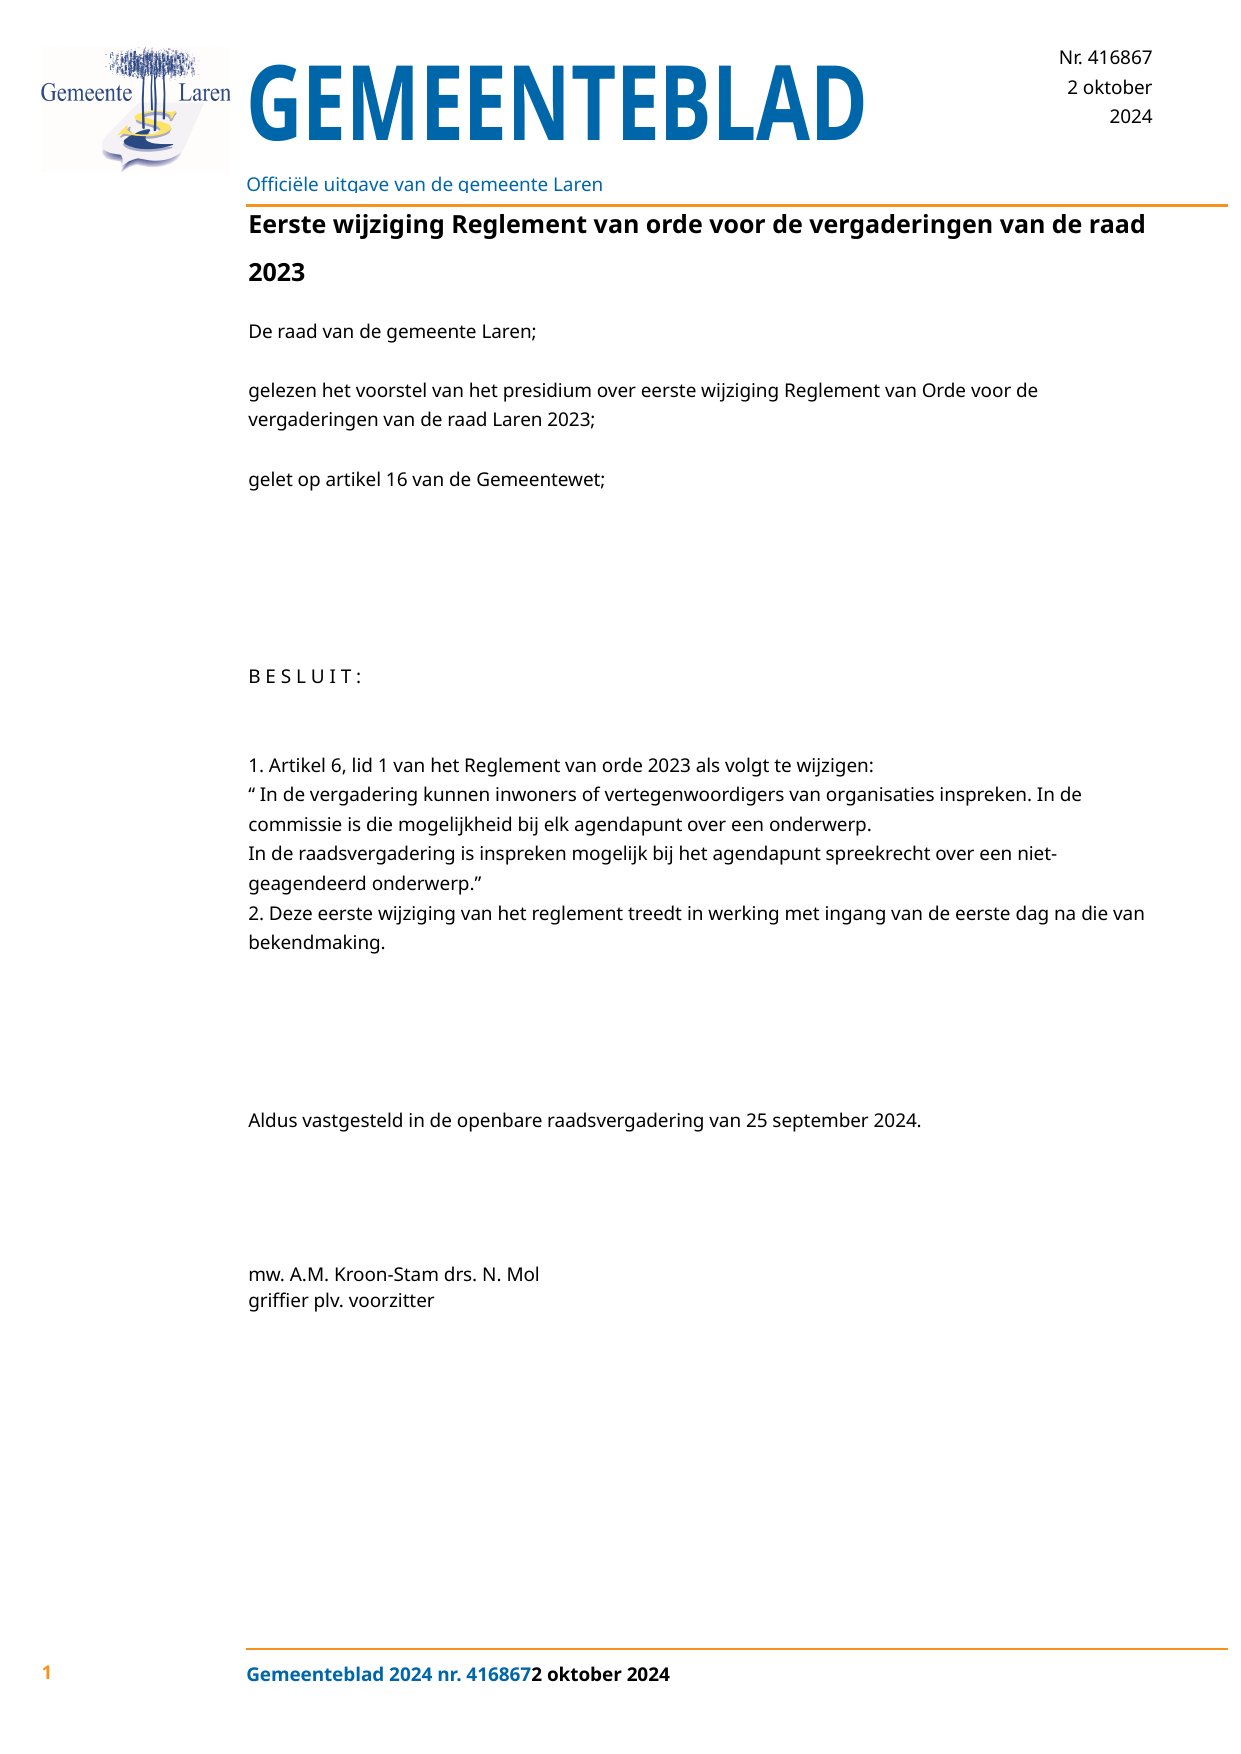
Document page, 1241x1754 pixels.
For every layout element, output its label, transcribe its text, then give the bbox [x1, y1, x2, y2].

text B E S L U I T : [248, 663, 1152, 689]
text De raad van de gemeente Laren; [248, 318, 1152, 344]
text In de raadsvergadering is inspreken mogelijk bij het agendapunt spreekrecht over een niet-geagendeerd onderwerp.” [248, 841, 1152, 896]
text gelet op artikel 16 van de Gemeentewet; [248, 466, 1152, 492]
text 2. Deze eerste wijziging van het reglement treedt in werking met ingang van de eerste dag na die van bekendmaking. [248, 900, 1152, 955]
text gelezen het voorstel van het presidium over eerste wijziging Reglement van Orde voor de vergaderingen van de raad Laren 2023; [248, 377, 1152, 432]
text “ In de vergadering kunnen inwoners of vertegenwoordigers van organisaties inspreken. In de commissie is die mogelijkheid bij elk agendapunt over een onderwerp. [248, 781, 1152, 837]
text griffier plv. voorzitter [248, 1287, 1152, 1313]
text Eerste wijziging Reglement van orde voor de vergaderingen van de raad 2023 [248, 207, 1152, 288]
text Aldus vastgesteld in de openbare raadsvergadering van 25 september 2024. [248, 1107, 1152, 1132]
picture [41, 47, 231, 172]
text mw. A.M. Kroon-Stam drs. N. Mol [248, 1261, 1152, 1287]
text 1. Artikel 6, lid 1 van het Reglement van orde 2023 als volgt te wijzigen: [248, 752, 1152, 777]
